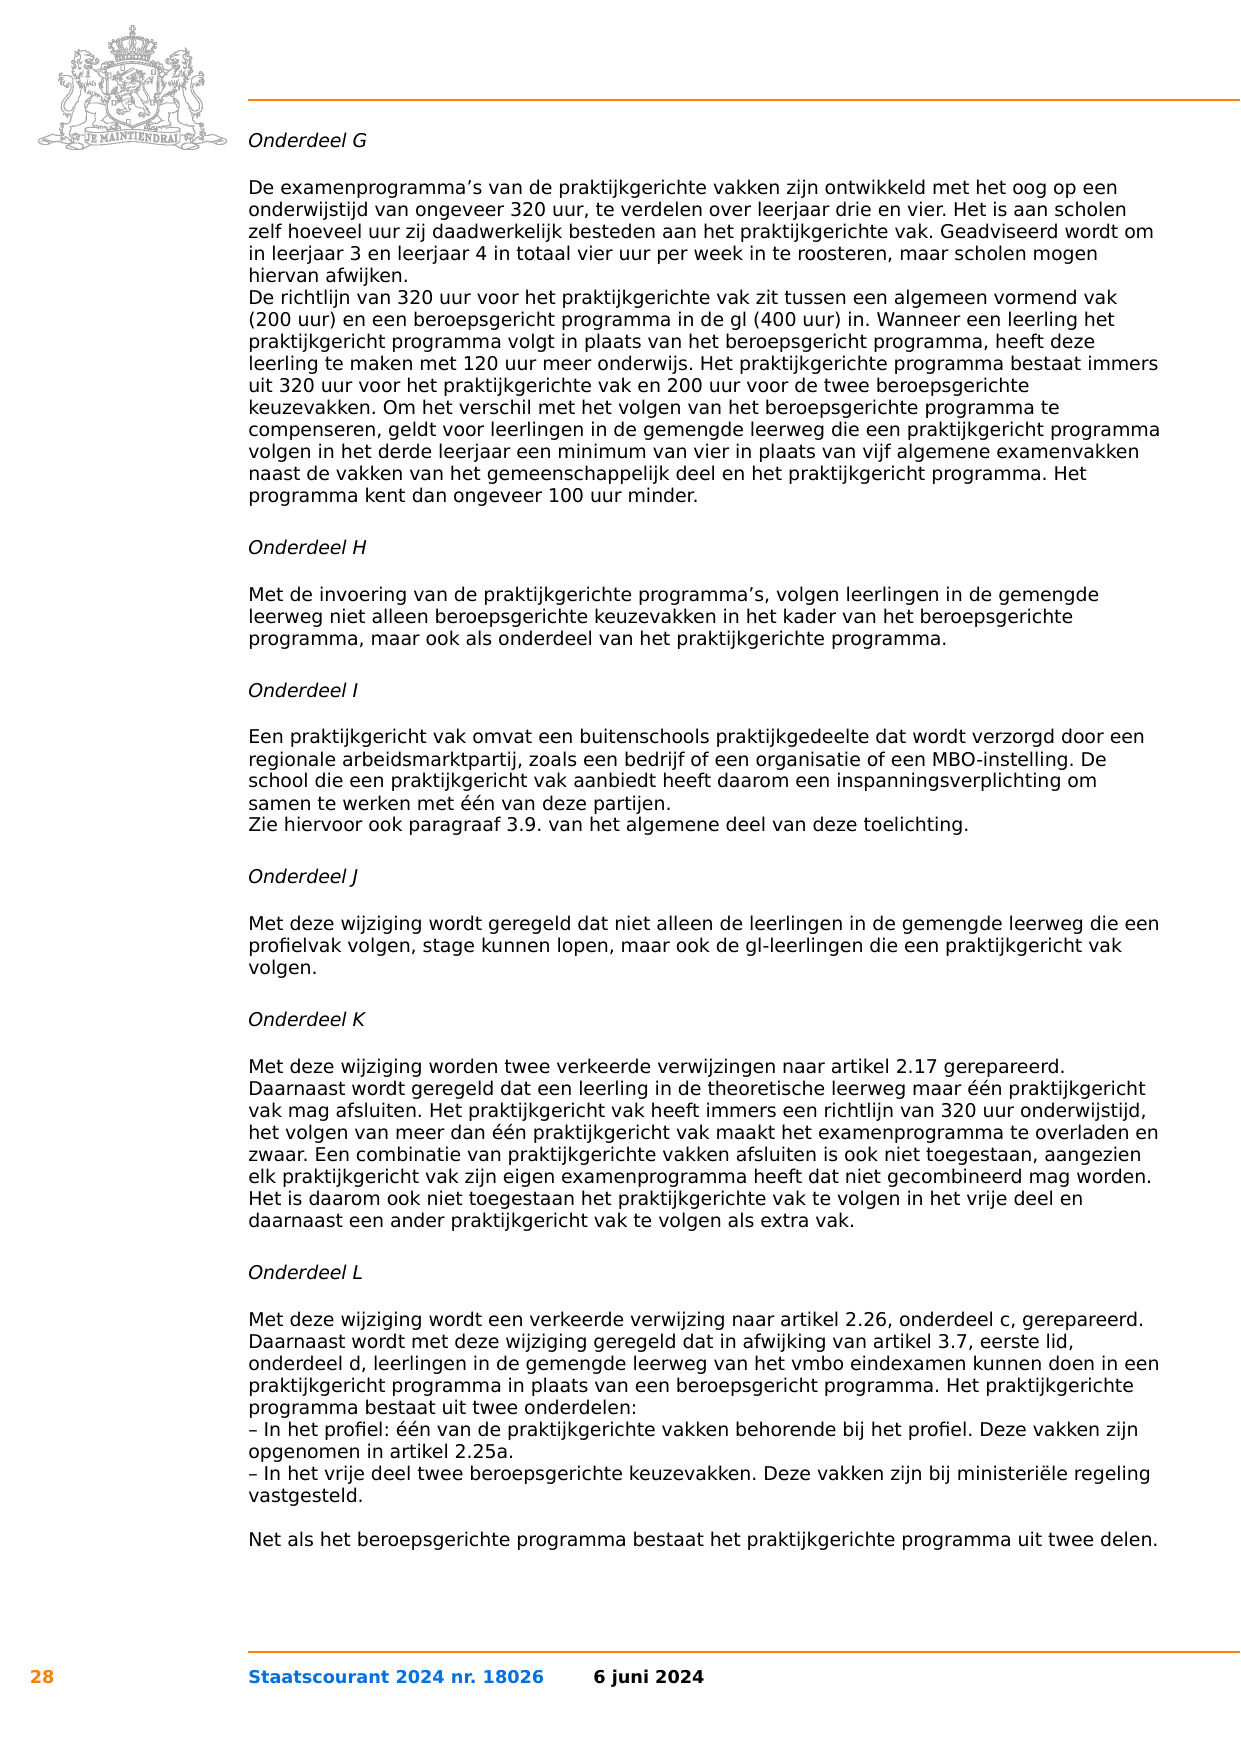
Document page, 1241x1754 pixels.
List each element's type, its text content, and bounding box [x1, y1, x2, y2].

text Met deze wijziging worden twee verkeerde verwijzingen naar artikel 2.17 gerepareerd. Daarnaast wordt geregeld dat een leerling in de theoretische leerweg maar één praktijkgericht vak mag afsluiten. Het praktijkgericht vak heeft immers een richtlijn van 320 uur onderwijstijd, het volgen van meer dan één praktijkgericht vak maakt het examenprogramma te overladen en zwaar. Een combinatie van praktijkgerichte vakken afsluiten is ook niet toegestaan, aangezien elk praktijkgericht vak zijn eigen examenprogramma heeft dat niet gecombineerd mag worden. Het is daarom ook niet toegestaan het praktijkgerichte vak te volgen in het vrije deel en daarnaast een ander praktijkgericht vak te volgen als extra vak. [248, 1056, 1163, 1232]
text – In het vrije deel twee beroepsgerichte keuzevakken. Deze vakken zijn bij ministeriële regeling vastgesteld. [248, 1463, 1163, 1507]
text Met de invoering van de praktijkgerichte programma’s, volgen leerlingen in de gemengde leerweg niet alleen beroepsgerichte keuzevakken in het kader van het beroepsgerichte programma, maar ook als onderdeel van het praktijkgerichte programma. [248, 583, 1163, 649]
text Zie hiervoor ook paragraaf 3.9. van het algemene deel van deze toelichting. [248, 814, 1163, 836]
text De richtlijn van 320 uur voor het praktijkgerichte vak zit tussen een algemeen vormend vak (200 uur) en een beroepsgericht programma in de gl (400 uur) in. Wanneer een leerling het praktijkgericht programma volgt in plaats van het beroepsgericht programma, heeft deze leerling te maken met 120 uur meer onderwijs. Het praktijkgerichte programma bestaat immers uit 320 uur voor het praktijkgerichte vak en 200 uur voor de twee beroepsgerichte keuzevakken. Om het verschil met het volgen van het beroepsgerichte programma te compenseren, geldt voor leerlingen in de gemengde leerweg die een praktijkgericht programma volgen in het derde leerjaar een minimum van vier in plaats van vijf algemene examenvakken naast de vakken van het gemeenschappelijk deel en het praktijkgericht programma. Het programma kent dan ongeveer 100 uur minder. [248, 287, 1163, 507]
picture [38, 25, 227, 150]
subtitle Onderdeel H [248, 537, 1163, 558]
text De examenprogramma’s van de praktijkgerichte vakken zijn ontwikkeld met het oog op een onderwijstijd van ongeveer 320 uur, te verdelen over leerjaar drie en vier. Het is aan scholen zelf hoeveel uur zij daadwerkelijk besteden aan het praktijkgerichte vak. Geadviseerd wordt om in leerjaar 3 en leerjaar 4 in totaal vier uur per week in te roosteren, maar scholen mogen hiervan afwijken. [248, 177, 1163, 287]
subtitle Onderdeel I [248, 679, 1163, 701]
text Met deze wijziging wordt geregeld dat niet alleen de leerlingen in de gemengde leerweg die een profielvak volgen, stage kunnen lopen, maar ook de gl-leerlingen die een praktijkgericht vak volgen. [248, 913, 1163, 979]
text – In het profiel: één van de praktijkgerichte vakken behorende bij het profiel. Deze vakken zijn opgenomen in artikel 2.25a. [248, 1419, 1163, 1463]
text Met deze wijziging wordt een verkeerde verwijzing naar artikel 2.26, onderdeel c, gerepareerd. Daarnaast wordt met deze wijziging geregeld dat in afwijking van artikel 3.7, eerste lid, onderdeel d, leerlingen in de gemengde leerweg van het vmbo eindexamen kunnen doen in een praktijkgericht programma in plaats van een beroepsgericht programma. Het praktijkgerichte programma bestaat uit twee onderdelen: [248, 1309, 1163, 1419]
text Net als het beroepsgerichte programma bestaat het praktijkgerichte programma uit twee delen. [248, 1529, 1163, 1551]
subtitle Onderdeel G [248, 130, 1163, 152]
subtitle Onderdeel K [248, 1009, 1163, 1031]
text Een praktijkgericht vak omvat een buitenschools praktijkgedeelte dat wordt verzorgd door een regionale arbeidsmarktpartij, zoals een bedrijf of een organisatie of een MBO-instelling. De school die een praktijkgericht vak aanbiedt heeft daarom een inspanningsverplichting om samen te werken met één van deze partijen. [248, 726, 1163, 814]
subtitle Onderdeel L [248, 1262, 1163, 1284]
subtitle Onderdeel J [248, 866, 1163, 888]
